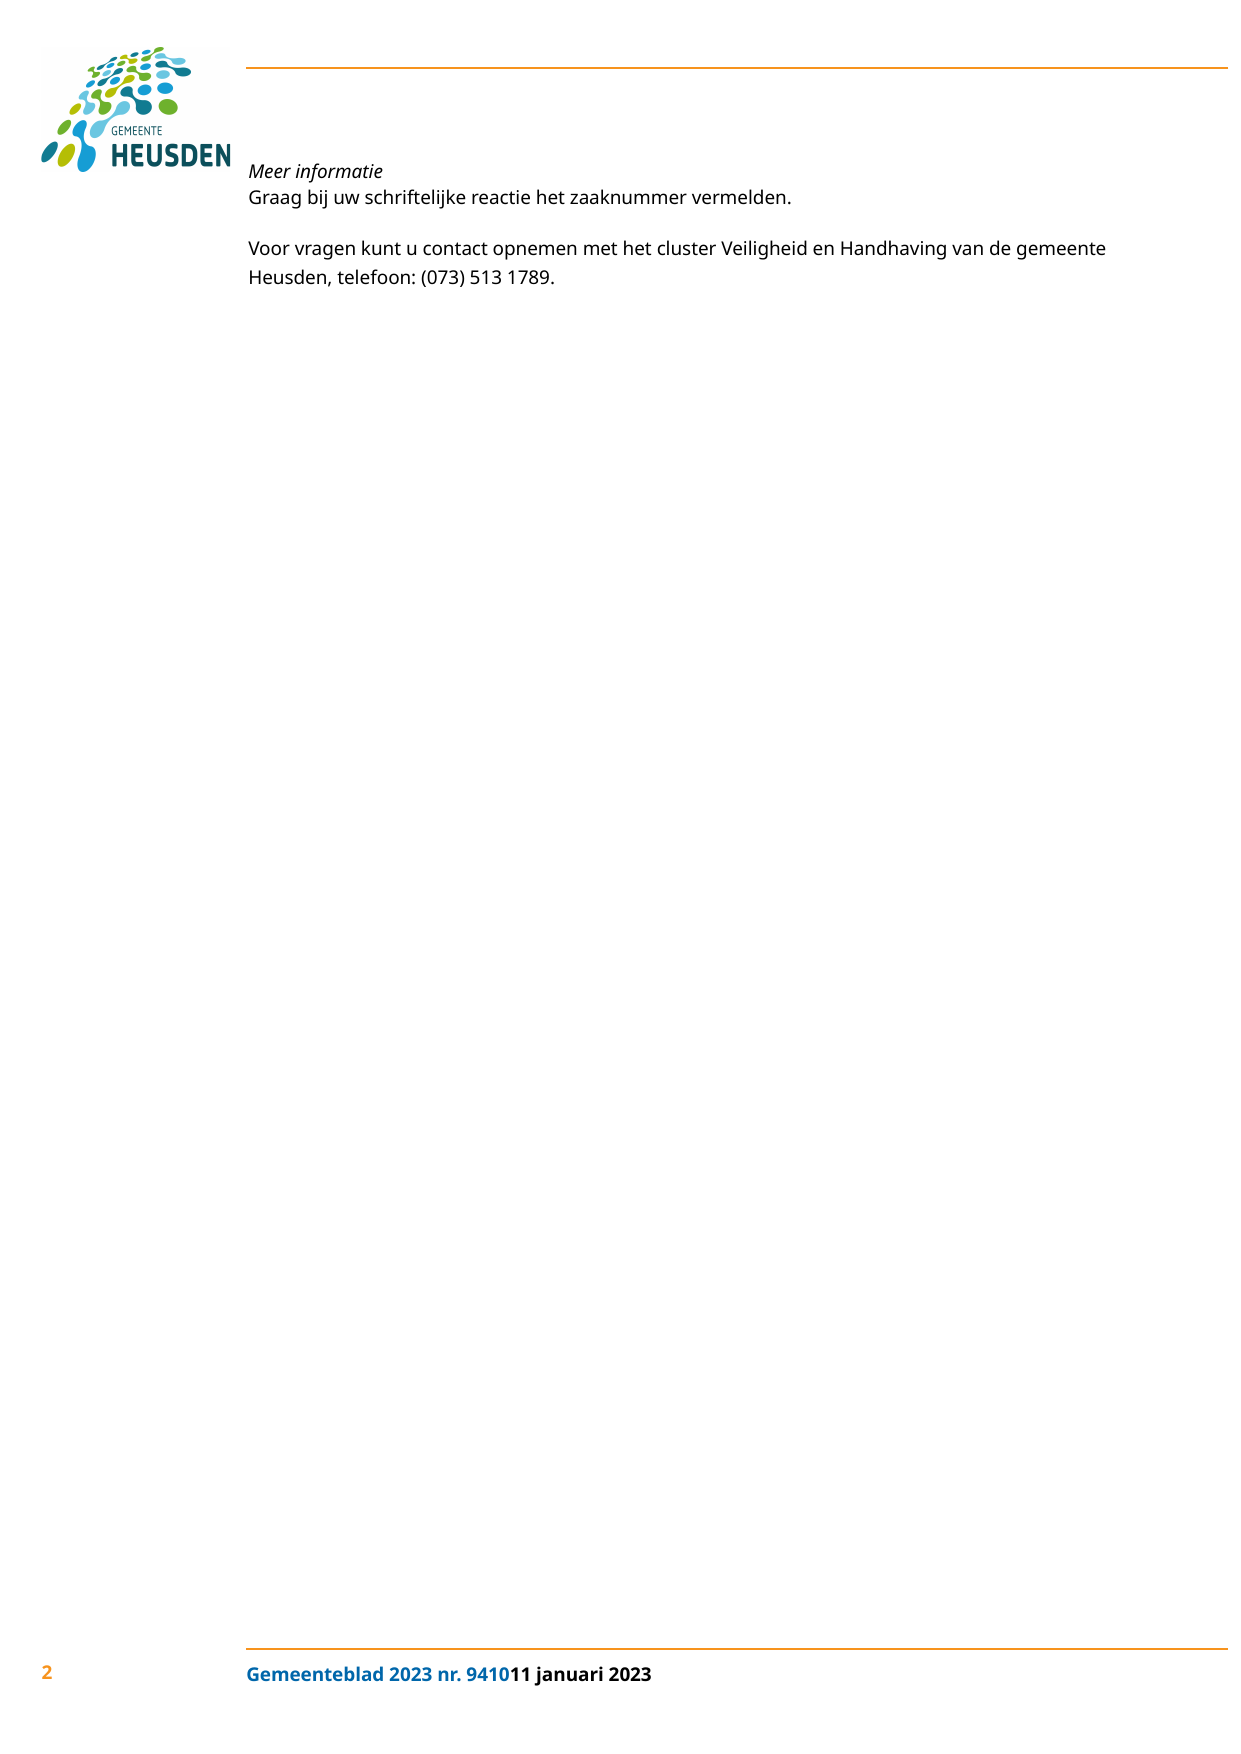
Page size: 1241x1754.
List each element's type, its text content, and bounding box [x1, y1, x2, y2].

text Graag bij uw schriftelijke reactie het zaaknummer vermelden. [248, 184, 1152, 210]
picture [41, 47, 231, 172]
text Voor vragen kunt u contact opnemen met het cluster Veiligheid en Handhaving van de gemeente Heusden, telefoon: (073) 513 1789. [248, 235, 1152, 290]
text Meer informatie [248, 159, 1152, 184]
